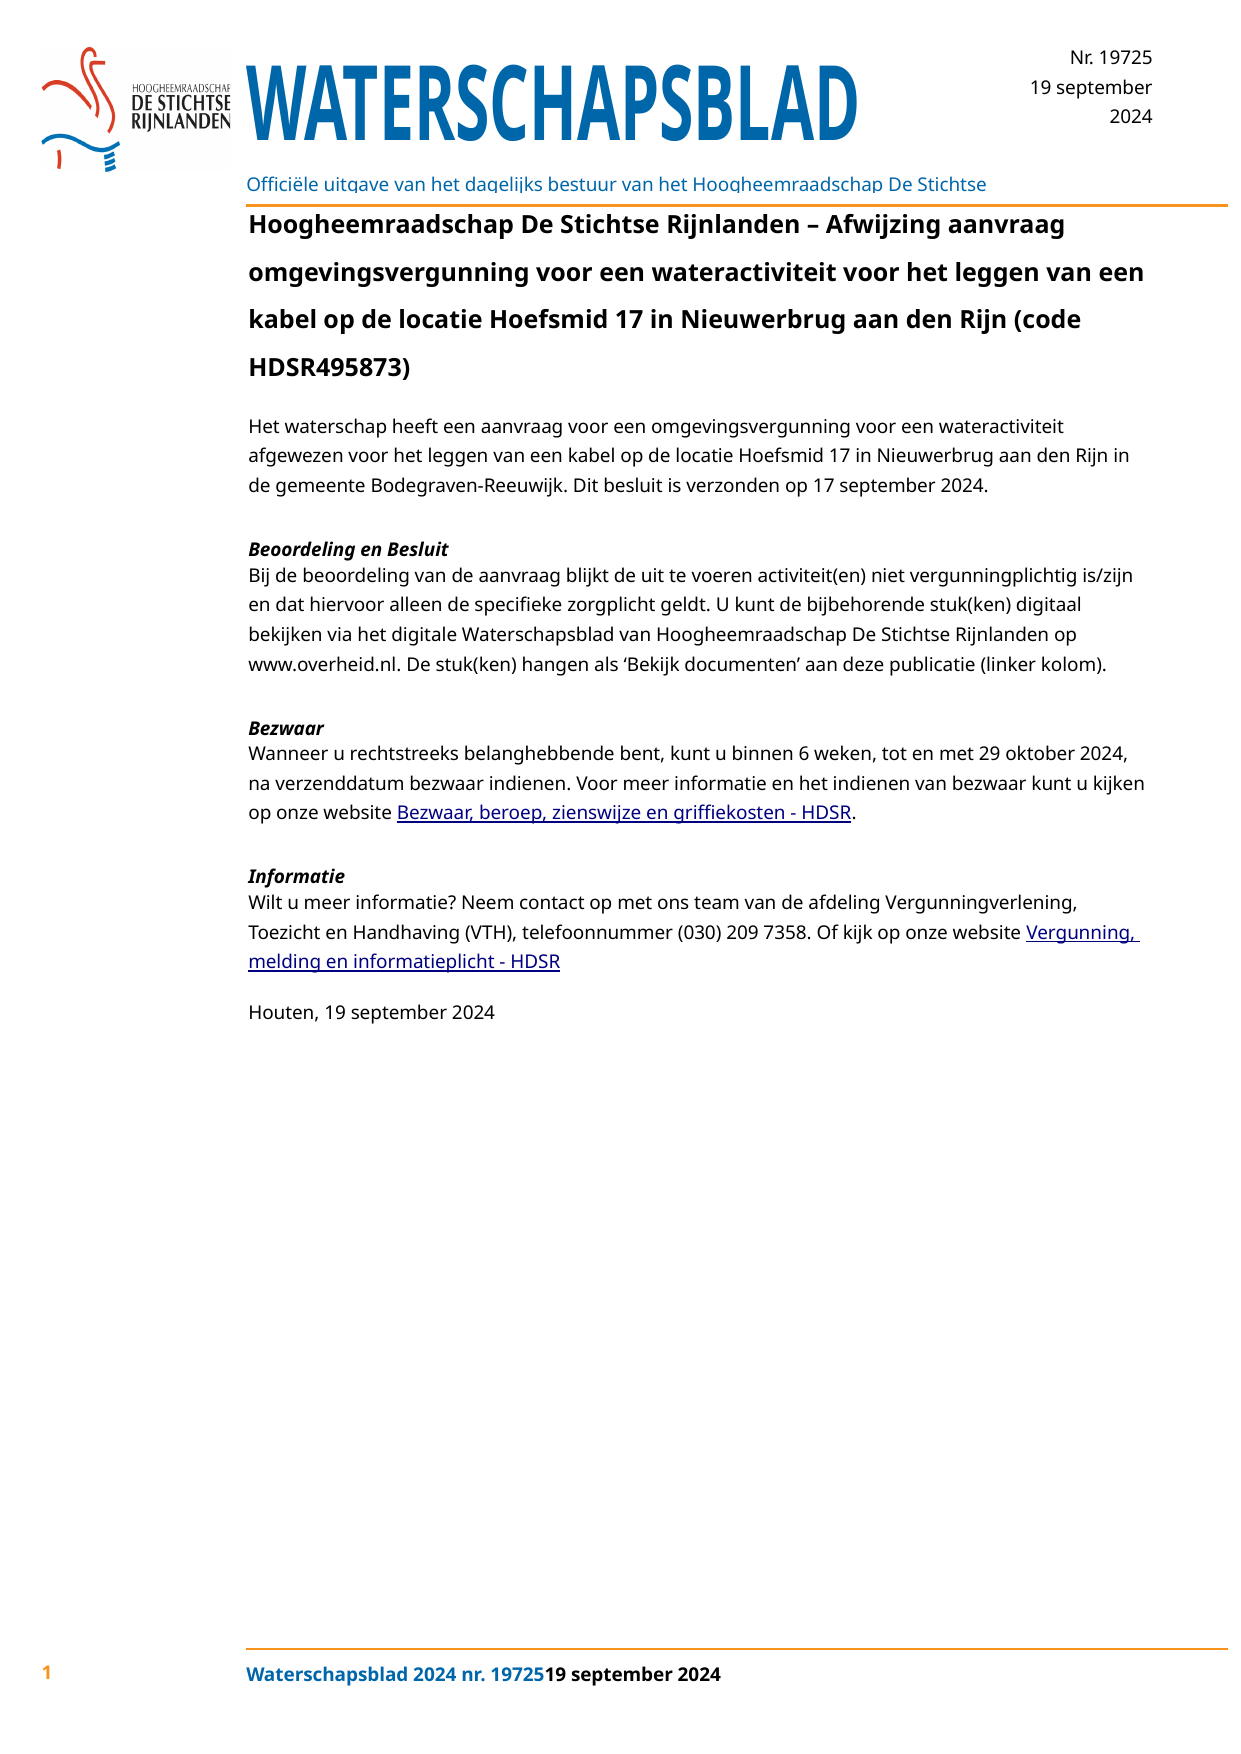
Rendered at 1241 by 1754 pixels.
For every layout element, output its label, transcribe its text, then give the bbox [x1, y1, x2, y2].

text Hoogheemraadschap De Stichtse Rijnlanden – Afwijzing aanvraag omgevingsvergunning voor een wateractiviteit voor het leggen van een kabel op de locatie Hoefsmid 17 in Nieuwerbrug aan den Rijn (code HDSR495873) [248, 207, 1152, 384]
text Wanneer u rechtstreeks belanghebbende bent, kunt u binnen 6 weken, tot en met 29 oktober 2024, na verzenddatum bezwaar indienen. Voor meer informatie en het indienen van bezwaar kunt u kijken op onze website Bezwaar, beroep, zienswijze en griffiekosten - HDSR. [248, 740, 1152, 825]
text Wilt u meer informatie? Neem contact op met ons team van de afdeling Vergunningverlening, Toezicht en Handhaving (VTH), telefoonnummer (030) 209 7358. Of kijk op onze website Vergunning, melding en informatieplicht - HDSR [248, 889, 1152, 974]
text Informatie [248, 863, 1152, 889]
text Beoordeling en Besluit [248, 536, 1152, 562]
text Bij de beoordeling van de aanvraag blijkt de uit te voeren activiteit(en) niet vergunningplichtig is/zijn en dat hiervoor alleen de specifieke zorgplicht geldt. U kunt de bijbehorende stuk(ken) digitaal bekijken via het digitale Waterschapsblad van Hoogheemraadschap De Stichtse Rijnlanden op www.overheid.nl. De stuk(ken) hangen als ‘Bekijk documenten’ aan deze publicatie (linker kolom). [248, 562, 1152, 676]
text Het waterschap heeft een aanvraag voor een omgevingsvergunning voor een wateractiviteit afgewezen voor het leggen van een kabel op de locatie Hoefsmid 17 in Nieuwerbrug aan den Rijn in de gemeente Bodegraven-Reeuwijk. Dit besluit is verzonden op 17 september 2024. [248, 413, 1152, 498]
picture [41, 47, 231, 172]
text Bezwaar [248, 715, 1152, 740]
text Houten, 19 september 2024 [248, 999, 1152, 1024]
